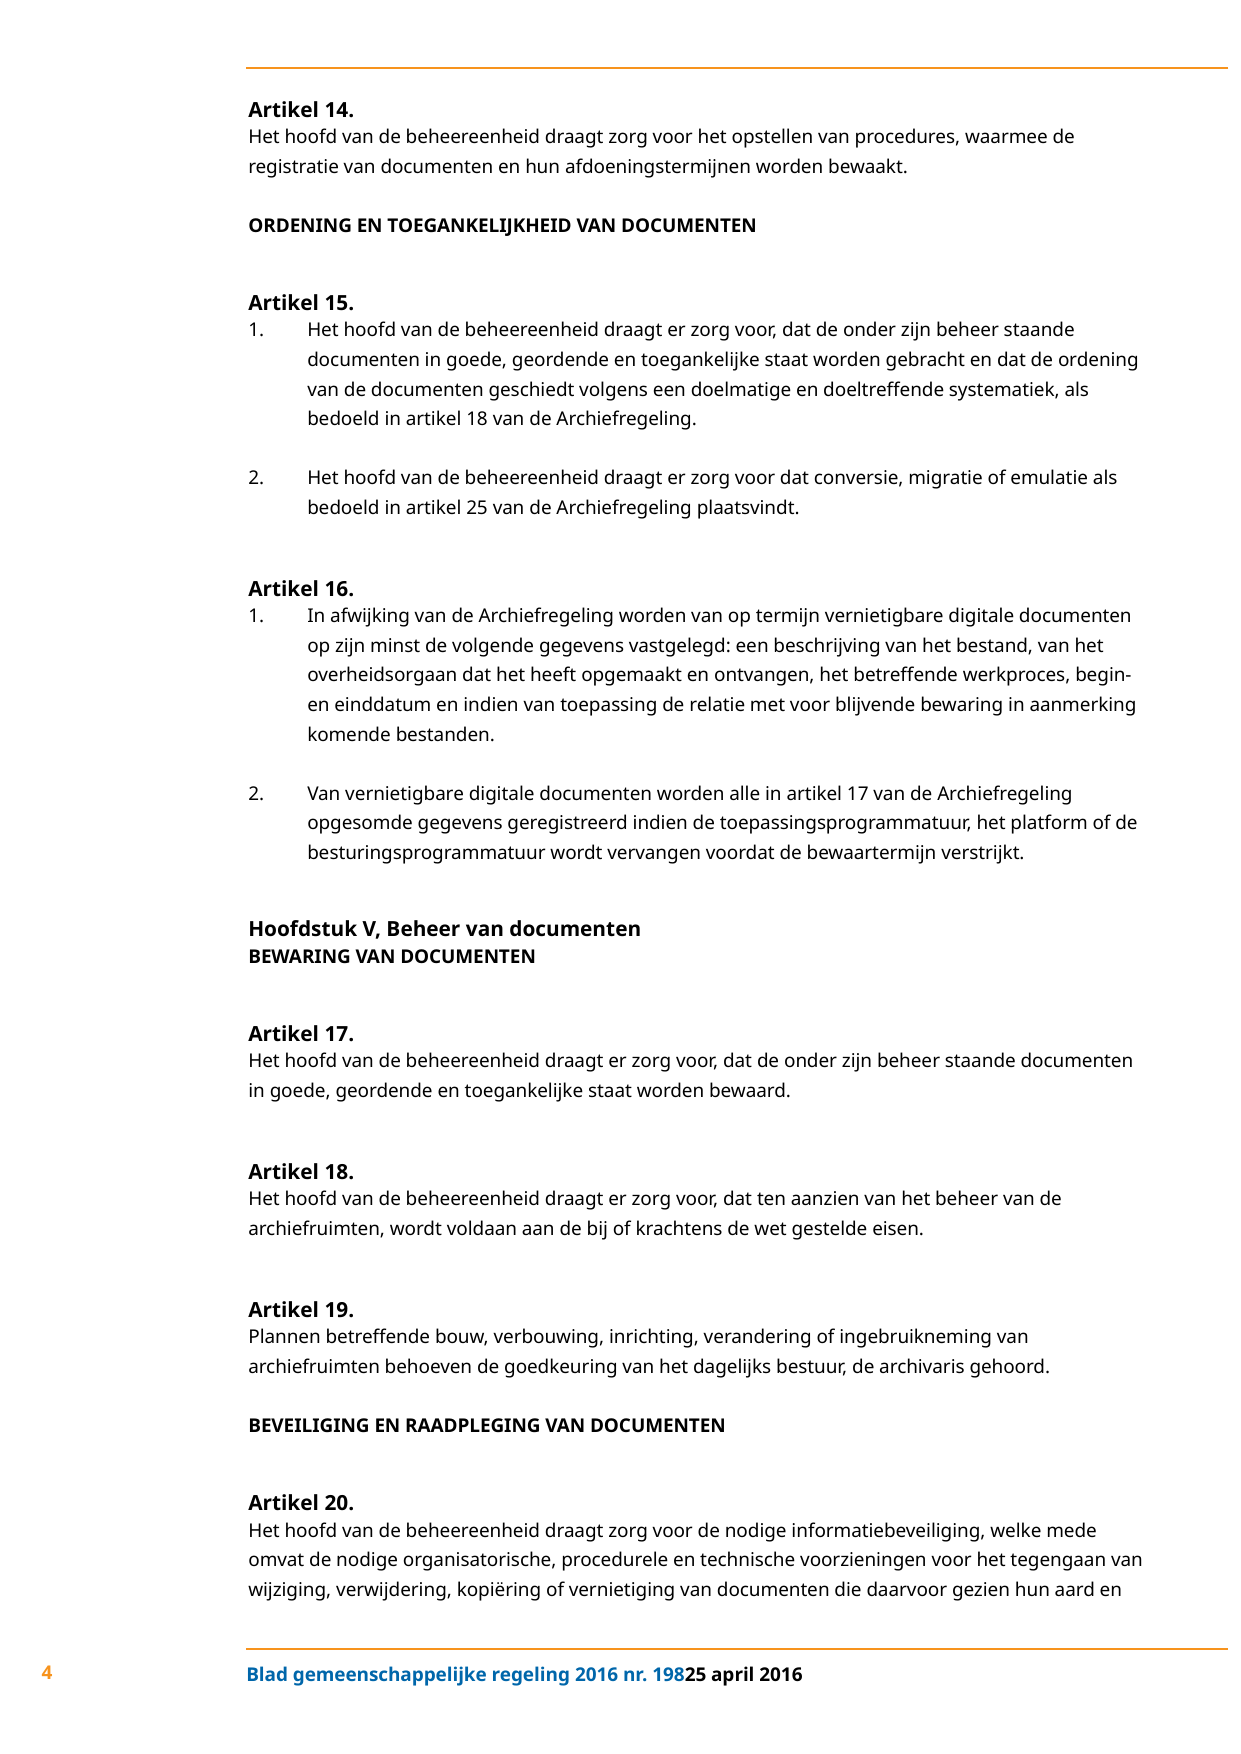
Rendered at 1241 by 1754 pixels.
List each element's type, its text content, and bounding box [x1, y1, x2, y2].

text Artikel 14. [248, 95, 1152, 123]
text Het hoofd van de beheereenheid draagt zorg voor het opstellen van procedures, waarmee de registratie van documenten en hun afdoeningstermijnen worden bewaakt. [248, 123, 1152, 178]
list In afwijking van de Archiefregeling worden van op termijn vernietigbare digitale documenten op zijn minst de volgende gegevens vastgelegd: een beschrijving van het bestand, van het overheidsorgaan dat het heeft opgemaakt en ontvangen, het betreffende werkproces, begin- en einddatum en indien van toepassing de relatie met voor blijvende bewaring in aanmerking komende bestanden. [248, 602, 1152, 747]
text Artikel 17. [248, 1019, 1152, 1047]
text Het hoofd van de beheereenheid draagt er zorg voor, dat de onder zijn beheer staande documenten in goede, geordende en toegankelijke staat worden bewaard. [248, 1047, 1152, 1103]
text Het hoofd van de beheereenheid draagt zorg voor de nodige informatiebeveiliging, welke mede omvat de nodige organisatorische, procedurele en technische voorzieningen voor het tegengaan van wijziging, verwijdering, kopiëring of vernietiging van documenten die daarvoor gezien hun aard en [248, 1517, 1152, 1602]
text Het hoofd van de beheereenheid draagt er zorg voor, dat ten aanzien van het beheer van de archiefruimten, wordt voldaan aan de bij of krachtens de wet gestelde eisen. [248, 1185, 1152, 1241]
list Het hoofd van de beheereenheid draagt er zorg voor dat conversie, migratie of emulatie als bedoeld in artikel 25 van de Archiefregeling plaatsvindt. [248, 464, 1152, 520]
text Artikel 18. [248, 1157, 1152, 1185]
text Artikel 16. [248, 574, 1152, 602]
text BEWARING VAN DOCUMENTEN [248, 943, 1152, 968]
text Artikel 15. [248, 288, 1152, 317]
list Het hoofd van de beheereenheid draagt er zorg voor, dat de onder zijn beheer staande documenten in goede, geordende en toegankelijke staat worden gebracht en dat de ordening van de documenten geschiedt volgens een doelmatige en doeltreffende systematiek, als bedoeld in artikel 18 van de Archiefregeling. [248, 317, 1152, 431]
text Hoofdstuk V, Beheer van documenten [248, 914, 1152, 943]
text ORDENING EN TOEGANKELIJKHEID VAN DOCUMENTEN [248, 212, 1152, 238]
list Van vernietigbare digitale documenten worden alle in artikel 17 van de Archiefregeling opgesomde gegevens geregistreerd indien de toepassingsprogrammatuur, het platform of de besturingsprogrammatuur wordt vervangen voordat de bewaartermijn verstrijkt. [248, 780, 1152, 865]
text BEVEILIGING EN RAADPLEGING VAN DOCUMENTEN [248, 1412, 1152, 1438]
picture [41, 47, 231, 172]
text Artikel 19. [248, 1295, 1152, 1323]
text Plannen betreffende bouw, verbouwing, inrichting, verandering of ingebruikneming van archiefruimten behoeven de goedkeuring van het dagelijks bestuur, de archivaris gehoord. [248, 1323, 1152, 1379]
text Artikel 20. [248, 1488, 1152, 1517]
